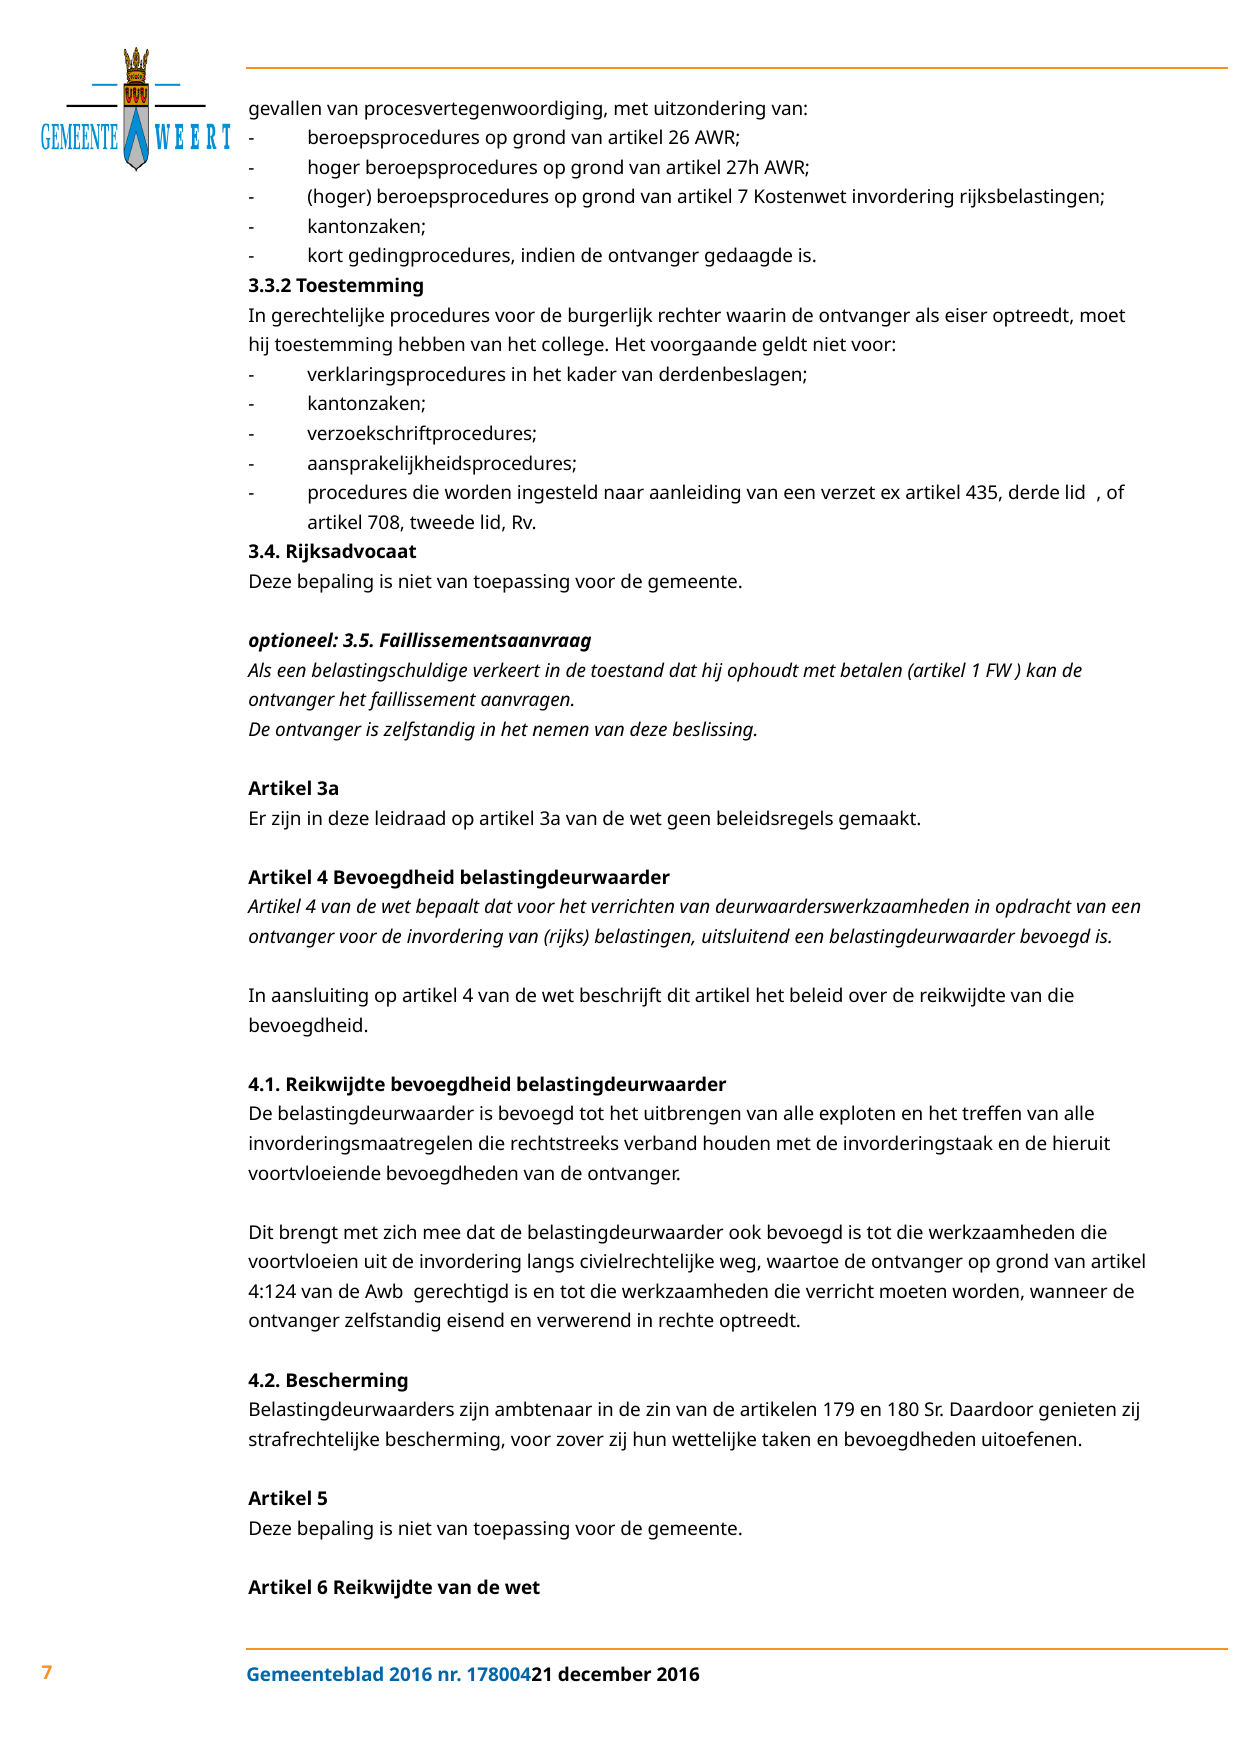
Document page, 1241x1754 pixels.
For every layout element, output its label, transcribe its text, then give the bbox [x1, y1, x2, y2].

list verzoekschriftprocedures; [248, 420, 1152, 446]
text Artikel 5 [248, 1485, 1152, 1511]
text Artikel 4 van de wet bepaalt dat voor het verrichten van deurwaarderswerkzaamheden in opdracht van een ontvanger voor de invordering van (rijks) belastingen, uitsluitend een belastingdeurwaarder bevoegd is. [248, 893, 1152, 949]
text Er zijn in deze leidraad op artikel 3a van de wet geen beleidsregels gemaakt. [248, 805, 1152, 831]
text 3.4. Rijksadvocaat [248, 538, 1152, 564]
text Als een belastingschuldige verkeert in de toestand dat hij ophoudt met betalen (artikel 1 FW ) kan de ontvanger het faillissement aanvragen. [248, 657, 1152, 712]
list beroepsprocedures op grond van artikel 26 AWR; [248, 124, 1152, 150]
text Artikel 4 Bevoegdheid belastingdeurwaarder [248, 864, 1152, 890]
list hoger beroepsprocedures op grond van artikel 27h AWR; [248, 154, 1152, 180]
text In gerechtelijke procedures voor de burgerlijk rechter waarin de ontvanger als eiser optreedt, moet hij toestemming hebben van het college. Het voorgaande geldt niet voor: [248, 302, 1152, 357]
text 4.2. Bescherming [248, 1367, 1152, 1393]
text Dit brengt met zich mee dat de belastingdeurwaarder ook bevoegd is tot die werkzaamheden die voortvloeien uit de invordering langs civielrechtelijke weg, waartoe de ontvanger op grond van artikel 4:124 van de Awb gerechtigd is en tot die werkzaamheden die verricht moeten worden, wanneer de ontvanger zelfstandig eisend en verwerend in rechte optreedt. [248, 1219, 1152, 1333]
text Belastingdeurwaarders zijn ambtenaar in de zin van de artikelen 179 en 180 Sr. Daardoor genieten zij strafrechtelijke bescherming, voor zover zij hun wettelijke taken en bevoegdheden uitoefenen. [248, 1396, 1152, 1452]
list verklaringsprocedures in het kader van derdenbeslagen; [248, 361, 1152, 387]
list (hoger) beroepsprocedures op grond van artikel 7 Kostenwet invordering rijksbelastingen; [248, 183, 1152, 209]
text 4.1. Reikwijdte bevoegdheid belastingdeurwaarder [248, 1071, 1152, 1097]
text De ontvanger is zelfstandig in het nemen van deze beslissing. [248, 716, 1152, 742]
text In aansluiting op artikel 4 van de wet beschrijft dit artikel het beleid over de reikwijdte van die bevoegdheid. [248, 982, 1152, 1038]
text Deze bepaling is niet van toepassing voor de gemeente. [248, 1515, 1152, 1541]
text De belastingdeurwaarder is bevoegd tot het uitbrengen van alle exploten en het treffen van alle invorderingsmaatregelen die rechtstreeks verband houden met de invorderingstaak en de hieruit voortvloeiende bevoegdheden van de ontvanger. [248, 1101, 1152, 1186]
list kort gedingprocedures, indien de ontvanger gedaagde is. [248, 243, 1152, 268]
text optioneel: 3.5. Faillissementsaanvraag [248, 627, 1152, 653]
list aansprakelijkheidsprocedures; [248, 450, 1152, 476]
text Deze bepaling is niet van toepassing voor de gemeente. [248, 568, 1152, 594]
list kantonzaken; [248, 213, 1152, 239]
text Artikel 3a [248, 775, 1152, 801]
list procedures die worden ingesteld naar aanleiding van een verzet ex artikel 435, derde lid , of artikel 708, tweede lid, Rv. [248, 479, 1152, 535]
list kantonzaken; [248, 391, 1152, 416]
text gevallen van procesvertegenwoordiging, met uitzondering van: [248, 95, 1152, 121]
picture [41, 47, 231, 172]
text 3.3.2 Toestemming [248, 272, 1152, 298]
text Artikel 6 Reikwijdte van de wet [248, 1574, 1152, 1600]
